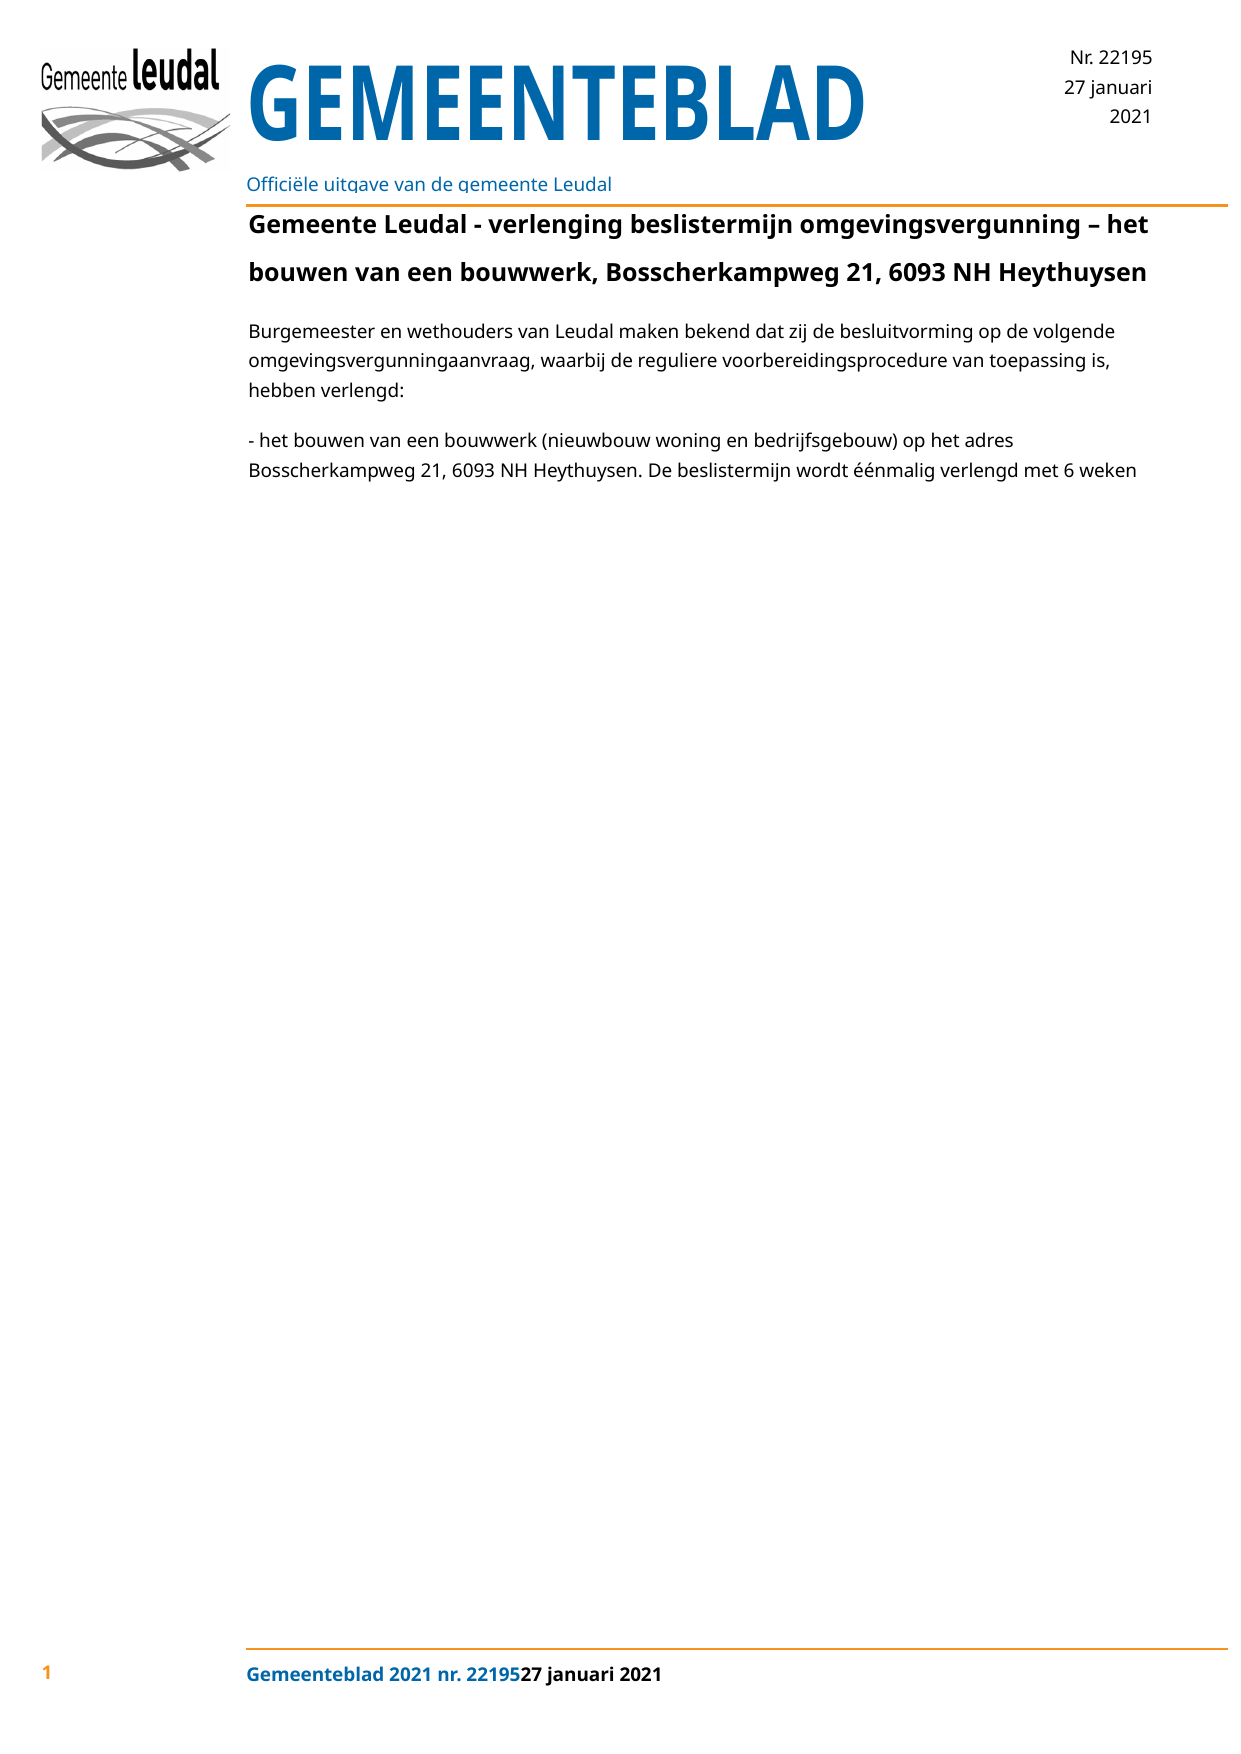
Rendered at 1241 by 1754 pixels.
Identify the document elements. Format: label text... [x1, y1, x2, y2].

text Gemeente Leudal - verlenging beslistermijn omgevingsvergunning – het bouwen van een bouwwerk, Bosscherkampweg 21, 6093 NH Heythuysen [248, 207, 1152, 288]
text - het bouwen van een bouwwerk (nieuwbouw woning en bedrijfsgebouw) op het adres Bosscherkampweg 21, 6093 NH Heythuysen. De beslistermijn wordt éénmalig verlengd met 6 weken [248, 427, 1152, 483]
text Burgemeester en wethouders van Leudal maken bekend dat zij de besluitvorming op de volgende omgevingsvergunningaanvraag, waarbij de reguliere voorbereidingsprocedure van toepassing is, hebben verlengd: [248, 318, 1152, 403]
picture [41, 47, 231, 172]
